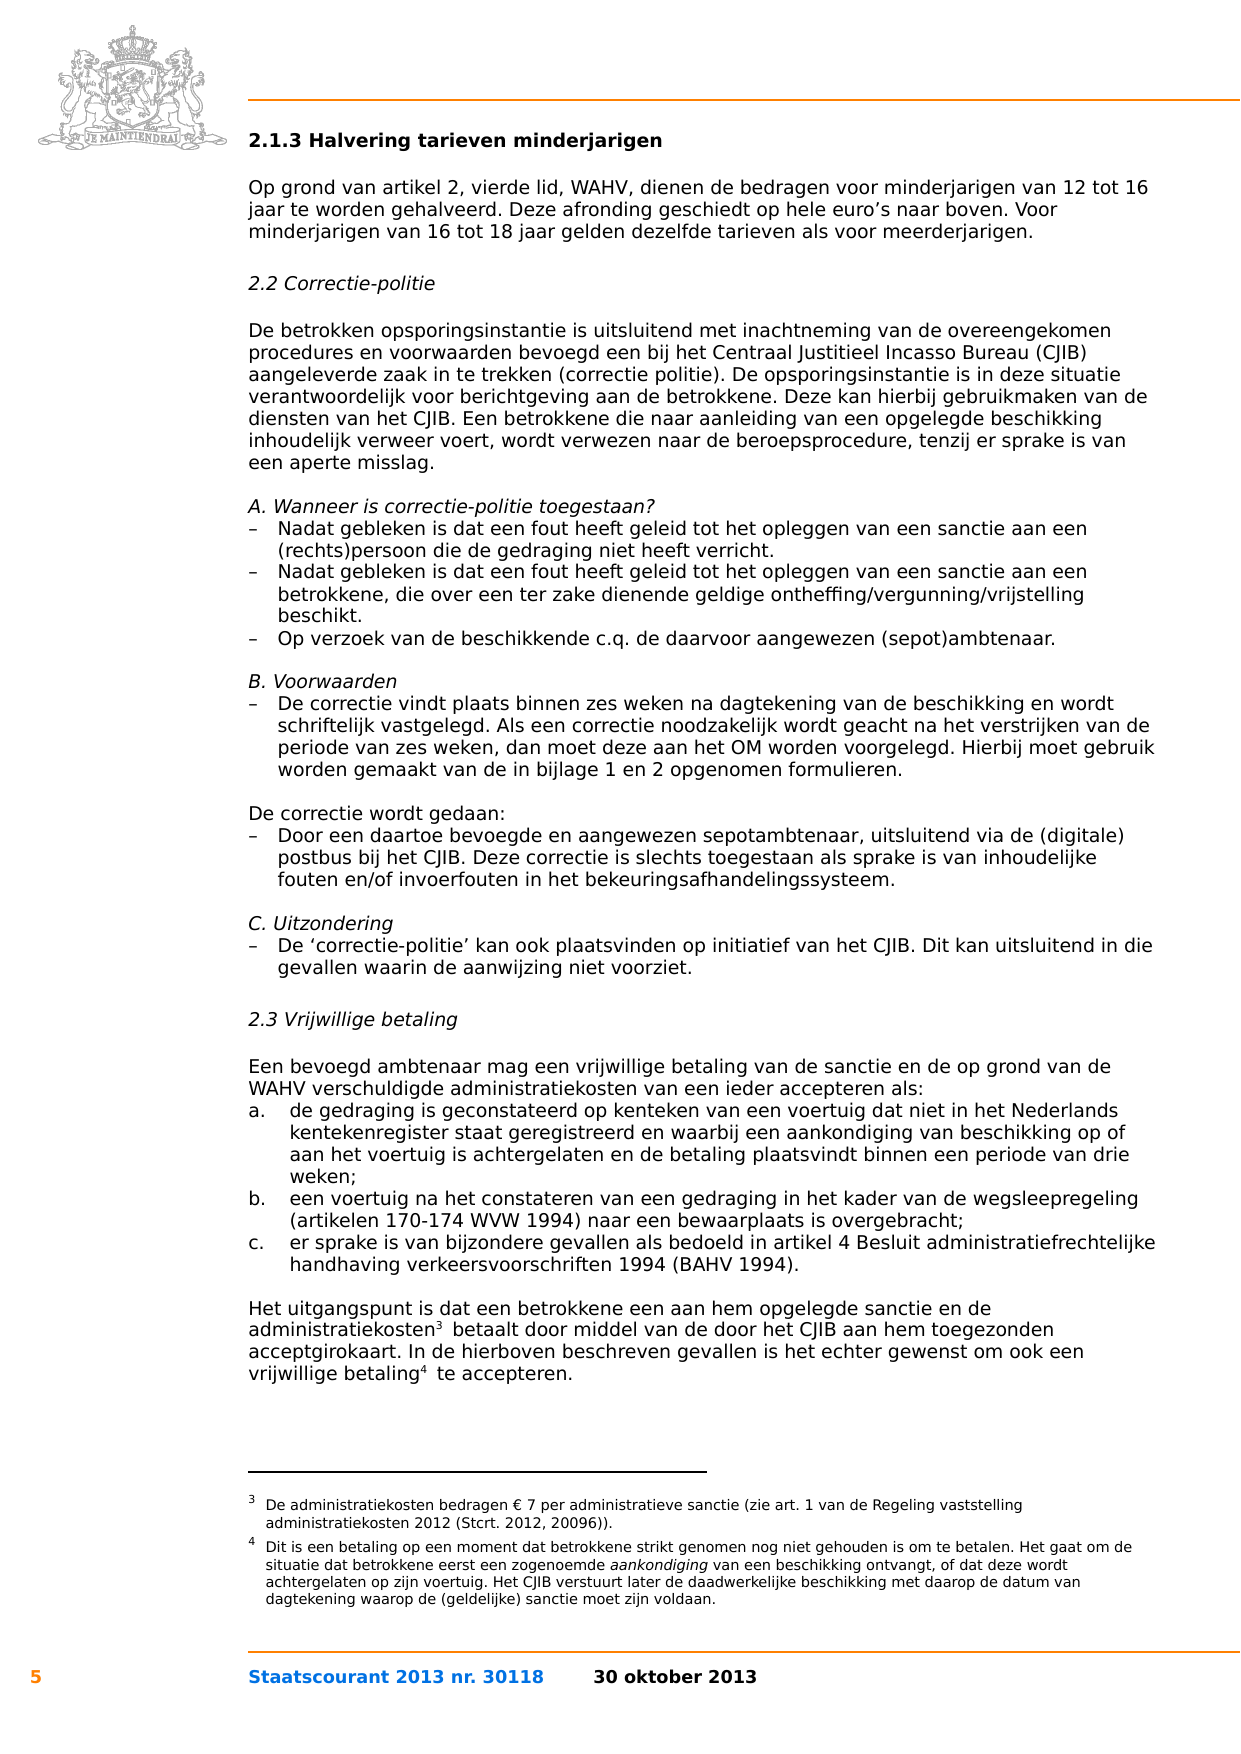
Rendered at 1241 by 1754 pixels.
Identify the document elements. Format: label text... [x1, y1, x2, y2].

text – De ‘correctie-politie’ kan ook plaatsvinden op initiatief van het CJIB. Dit kan uitsluitend in die gevallen waarin de aanwijzing niet voorziet. [248, 935, 1163, 979]
text – Door een daartoe bevoegde en aangewezen sepotambtenaar, uitsluitend via de (digitale) postbus bij het CJIB. Deze correctie is slechts toegestaan als sprake is van inhoudelijke fouten en/of invoerfouten in het bekeuringsafhandelingssysteem. [248, 825, 1163, 891]
subtitle 2.2 Correctie-politie [248, 273, 1163, 295]
subtitle 2.3 Vrijwillige betaling [248, 1009, 1163, 1031]
subtitle C. Uitzondering [248, 913, 1163, 935]
text a. de gedraging is geconstateerd op kenteken van een voertuig dat niet in het Nederlands kentekenregister staat geregistreerd en waarbij een aankondiging van beschikking op of aan het voertuig is achtergelaten en de betaling plaatsvindt binnen een periode van drie weken; [248, 1100, 1163, 1188]
text – Nadat gebleken is dat een fout heeft geleid tot het opleggen van een sanctie aan een betrokkene, die over een ter zake dienende geldige ontheffing/vergunning/vrijstelling beschikt. [248, 561, 1163, 627]
text – De correctie vindt plaats binnen zes weken na dagtekening van de beschikking en wordt schriftelijk vastgelegd. Als een correctie noodzakelijk wordt geacht na het verstrijken van de periode van zes weken, dan moet deze aan het OM worden voorgelegd. Hierbij moet gebruik worden gemaakt van de in bijlage 1 en 2 opgenomen formulieren. [248, 693, 1163, 781]
text Dit is een betaling op een moment dat betrokkene strikt genomen nog niet gehouden is om te betalen. Het gaat om de situatie dat betrokkene eerst een zogenoemde aankondiging van een beschikking ontvangt, of dat deze wordt achtergelaten op zijn voertuig. Het CJIB verstuurt later de daadwerkelijke beschikking met daarop de datum van dagtekening waarop de (geldelijke) sanctie moet zijn voldaan. [248, 1535, 1163, 1608]
text De administratiekosten bedragen € 7 per administratieve sanctie (zie art. 1 van de Regeling vaststelling administratiekosten 2012 (Stcrt. 2012, 20096)). [248, 1493, 1163, 1532]
text – Nadat gebleken is dat een fout heeft geleid tot het opleggen van een sanctie aan een (rechts)persoon die de gedraging niet heeft verricht. [248, 517, 1163, 561]
subtitle 2.1.3 Halvering tarieven minderjarigen [248, 130, 1163, 152]
picture [38, 25, 227, 150]
text De betrokken opsporingsinstantie is uitsluitend met inachtneming van de overeengekomen procedures en voorwaarden bevoegd een bij het Centraal Justitieel Incasso Bureau (CJIB) aangeleverde zaak in te trekken (correctie politie). De opsporingsinstantie is in deze situatie verantwoordelijk voor berichtgeving aan de betrokkene. Deze kan hierbij gebruikmaken van de diensten van het CJIB. Een betrokkene die naar aanleiding van een opgelegde beschikking inhoudelijk verweer voert, wordt verwezen naar de beroepsprocedure, tenzij er sprake is van een aperte misslag. [248, 320, 1163, 474]
text Op grond van artikel 2, vierde lid, WAHV, dienen de bedragen voor minderjarigen van 12 tot 16 jaar te worden gehalveerd. Deze afronding geschiedt op hele euro’s naar boven. Voor minderjarigen van 16 tot 18 jaar gelden dezelfde tarieven als voor meerderjarigen. [248, 177, 1163, 243]
text Het uitgangspunt is dat een betrokkene een aan hem opgelegde sanctie en de administratiekosten betaalt door middel van de door het CJIB aan hem toegezonden acceptgirokaart. In de hierboven beschreven gevallen is het echter gewenst om ook een vrijwillige betaling te accepteren. [248, 1297, 1163, 1385]
text c. er sprake is van bijzondere gevallen als bedoeld in artikel 4 Besluit administratiefrechtelijke handhaving verkeersvoorschriften 1994 (BAHV 1994). [248, 1232, 1163, 1276]
text De correctie wordt gedaan: [248, 803, 1163, 825]
subtitle B. Voorwaarden [248, 671, 1163, 693]
text b. een voertuig na het constateren van een gedraging in het kader van de wegsleepregeling (artikelen 170-174 WVW 1994) naar een bewaarplaats is overgebracht; [248, 1188, 1163, 1232]
text – Op verzoek van de beschikkende c.q. de daarvoor aangewezen (sepot)ambtenaar. [248, 627, 1163, 649]
subtitle A. Wanneer is correctie-politie toegestaan? [248, 496, 1163, 517]
text Een bevoegd ambtenaar mag een vrijwillige betaling van de sanctie en de op grond van de WAHV verschuldigde administratiekosten van een ieder accepteren als: [248, 1056, 1163, 1100]
